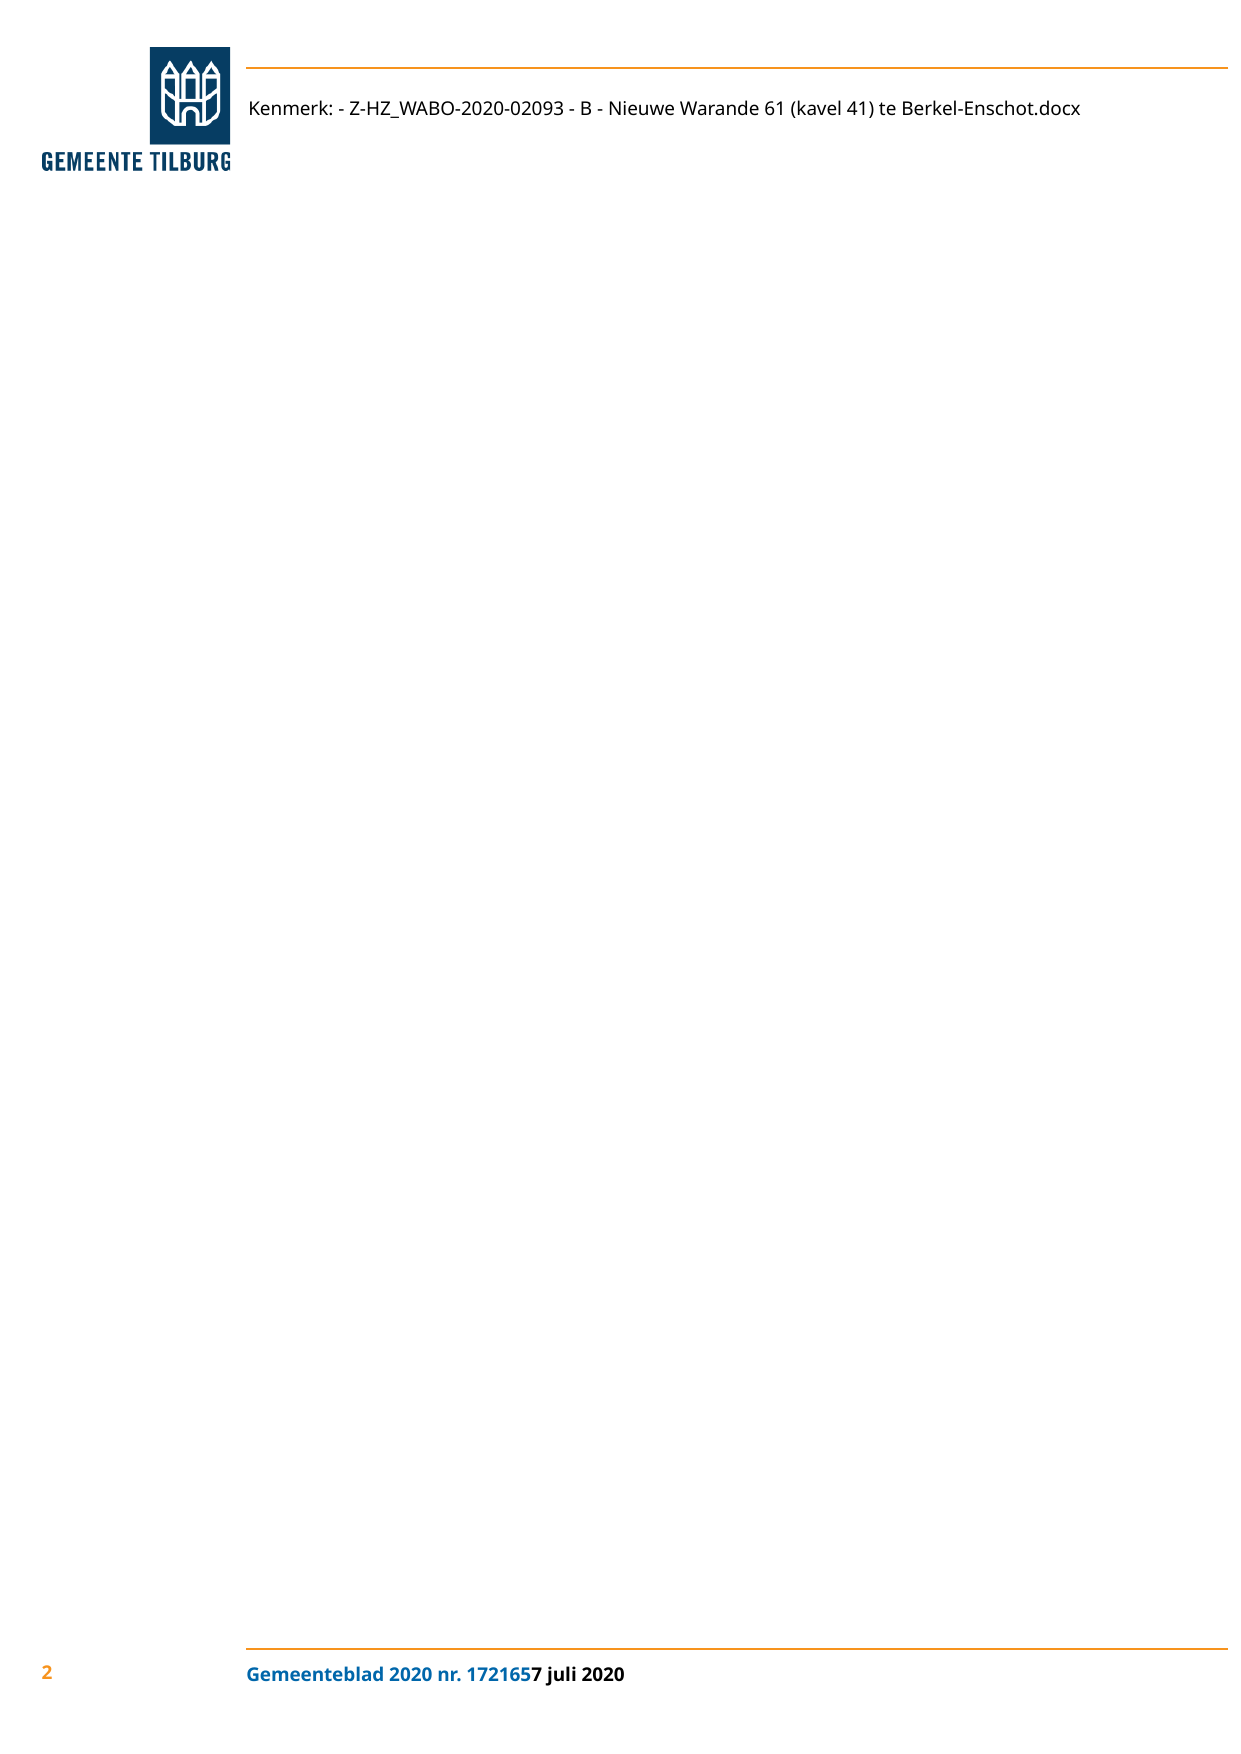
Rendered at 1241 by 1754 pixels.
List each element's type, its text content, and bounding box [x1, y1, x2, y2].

picture [41, 47, 231, 172]
text Kenmerk: - Z-HZ_WABO-2020-02093 - B - Nieuwe Warande 61 (kavel 41) te Berkel-Enschot.docx [248, 95, 1152, 121]
